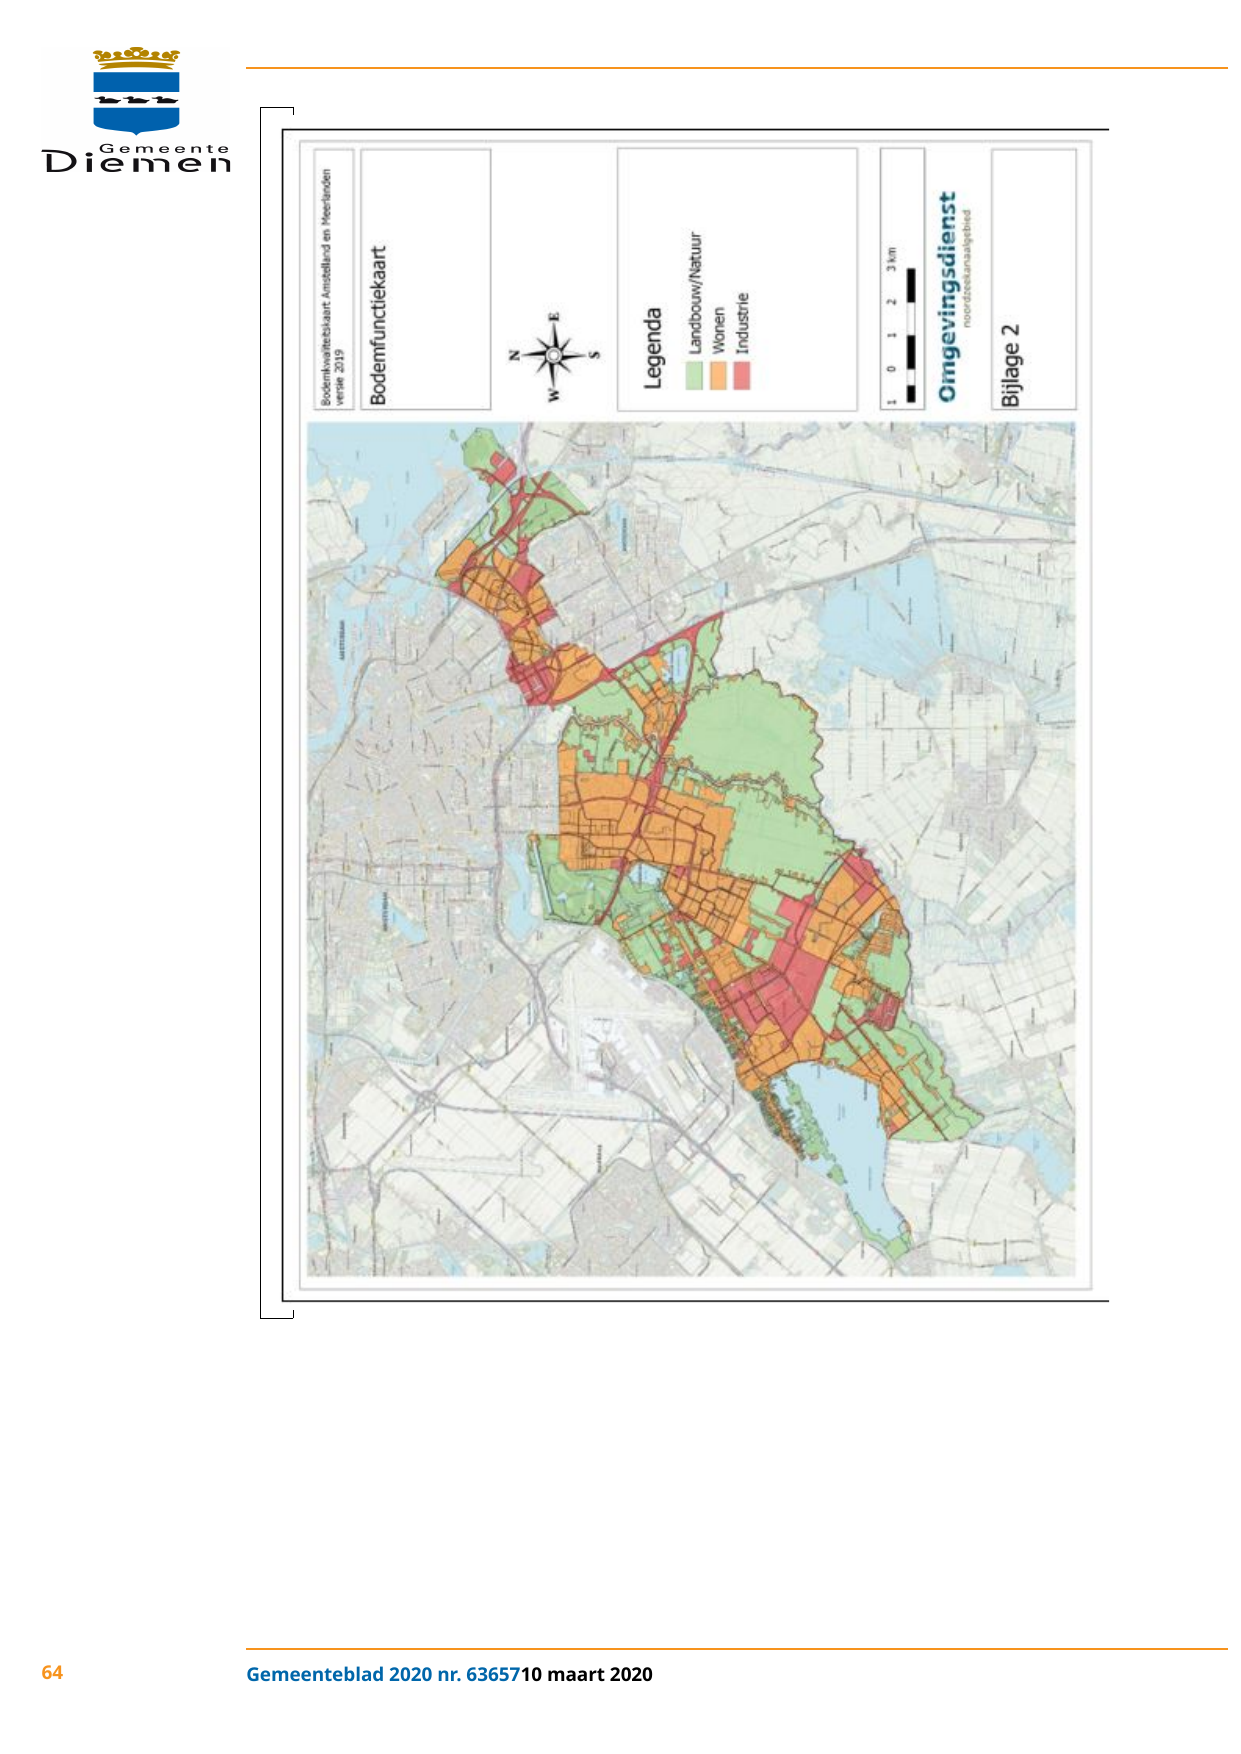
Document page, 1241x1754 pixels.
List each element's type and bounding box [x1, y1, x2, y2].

picture [268, 115, 1110, 1310]
picture [41, 47, 231, 172]
